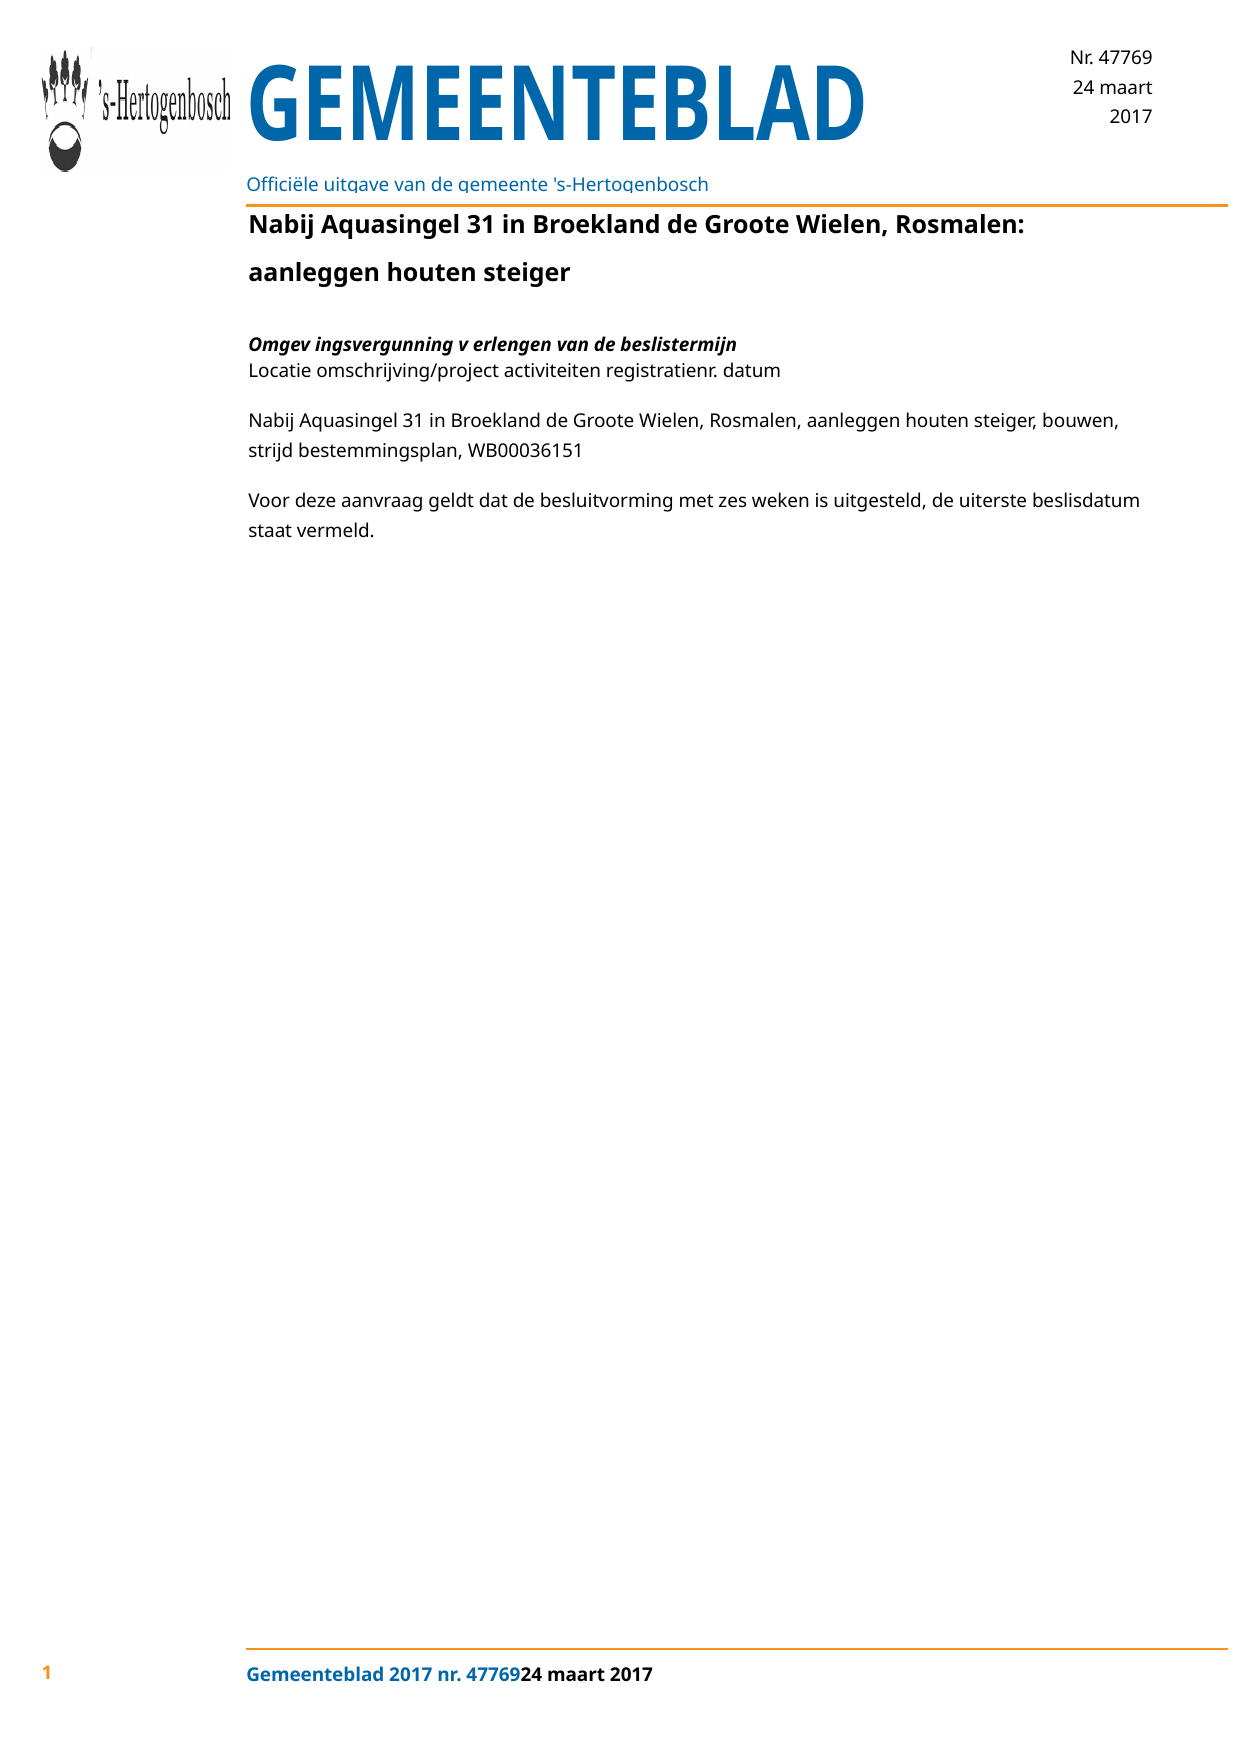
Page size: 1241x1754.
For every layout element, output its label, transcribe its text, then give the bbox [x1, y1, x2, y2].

text Voor deze aanvraag geldt dat de besluitvorming met zes weken is uitgesteld, de uiterste beslisdatum staat vermeld. [248, 488, 1152, 543]
text Nabij Aquasingel 31 in Broekland de Groote Wielen, Rosmalen: aanleggen houten steiger [248, 207, 1152, 288]
text Nabij Aquasingel 31 in Broekland de Groote Wielen, Rosmalen, aanleggen houten steiger, bouwen, strijd bestemmingsplan, WB00036151 [248, 408, 1152, 463]
text Omgev ingsvergunning v erlengen van de beslistermijn [248, 331, 1152, 357]
text Locatie omschrijving/project activiteiten registratienr. datum [248, 357, 1152, 383]
picture [41, 47, 231, 172]
